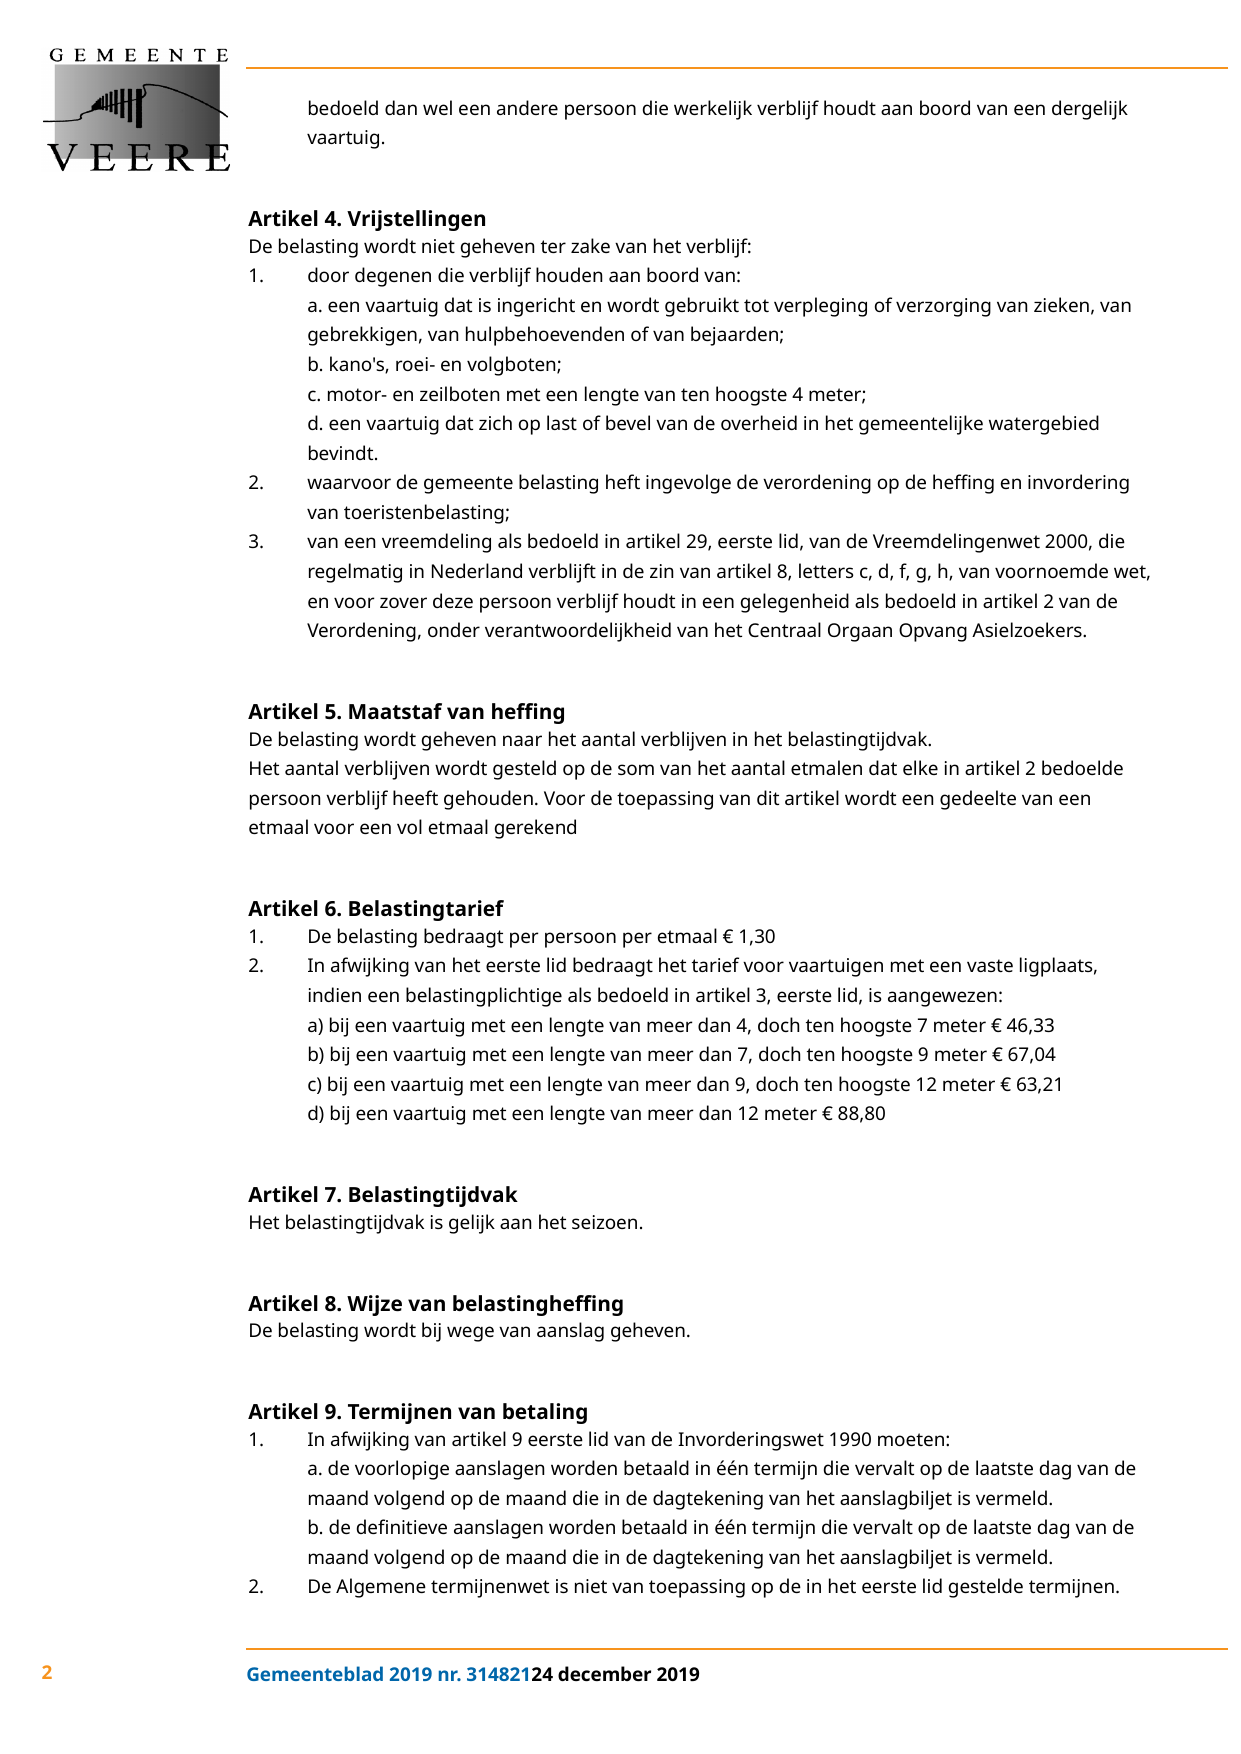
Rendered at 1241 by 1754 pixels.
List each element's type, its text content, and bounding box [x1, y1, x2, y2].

picture [41, 47, 231, 172]
list a. een vaartuig dat is ingericht en wordt gebruikt tot verpleging of verzorging van zieken, van gebrekkigen, van hulpbehoevenden of van bejaarden; [248, 292, 1152, 347]
list De Algemene termijnenwet is niet van toepassing op de in het eerste lid gestelde termijnen. [248, 1574, 1152, 1599]
text Artikel 4. Vrijstellingen [248, 204, 1152, 233]
text De belasting wordt bij wege van aanslag geheven. [248, 1317, 1152, 1343]
list d) bij een vaartuig met een lengte van meer dan 12 meter € 88,80 [248, 1101, 1152, 1126]
list In afwijking van het eerste lid bedraagt het tarief voor vaartuigen met een vaste ligplaats, indien een belastingplichtige als bedoeld in artikel 3, eerste lid, is aangewezen: [248, 953, 1152, 1008]
list De belasting bedraagt per persoon per etmaal € 1,30 [248, 923, 1152, 949]
list a) bij een vaartuig met een lengte van meer dan 4, doch ten hoogste 7 meter € 46,33 [248, 1012, 1152, 1037]
text Het aantal verblijven wordt gesteld op de som van het aantal etmalen dat elke in artikel 2 bedoelde persoon verblijf heeft gehouden. Voor de toepassing van dit artikel wordt een gedeelte van een etmaal voor een vol etmaal gerekend [248, 755, 1152, 840]
list In afwijking van artikel 9 eerste lid van de Invorderingswet 1990 moeten: [248, 1426, 1152, 1452]
list b) bij een vaartuig met een lengte van meer dan 7, doch ten hoogste 9 meter € 67,04 [248, 1041, 1152, 1067]
text Artikel 9. Termijnen van betaling [248, 1397, 1152, 1426]
list b. kano's, roei- en volgboten; [248, 351, 1152, 377]
list a. de voorlopige aanslagen worden betaald in één termijn die vervalt op de laatste dag van de maand volgend op de maand die in de dagtekening van het aanslagbiljet is vermeld. [248, 1455, 1152, 1511]
text Artikel 8. Wijze van belastingheffing [248, 1289, 1152, 1317]
list van een vreemdeling als bedoeld in artikel 29, eerste lid, van de Vreemdelingenwet 2000, die regelmatig in Nederland verblijft in de zin van artikel 8, letters c, d, f, g, h, van voornoemde wet, en voor zover deze persoon verblijf houdt in een gelegenheid als bedoeld in artikel 2 van de Verordening, onder verantwoordelijkheid van het Centraal Orgaan Opvang Asielzoekers. [248, 529, 1152, 643]
list d. een vaartuig dat zich op last of bevel van de overheid in het gemeentelijke watergebied bevindt. [248, 410, 1152, 466]
text Artikel 7. Belastingtijdvak [248, 1181, 1152, 1209]
list c) bij een vaartuig met een lengte van meer dan 9, doch ten hoogste 12 meter € 63,21 [248, 1071, 1152, 1097]
list b. de definitieve aanslagen worden betaald in één termijn die vervalt op de laatste dag van de maand volgend op de maand die in de dagtekening van het aanslagbiljet is vermeld. [248, 1514, 1152, 1570]
text Het belastingtijdvak is gelijk aan het seizoen. [248, 1209, 1152, 1235]
text Artikel 5. Maatstaf van heffing [248, 697, 1152, 726]
text Artikel 6. Belastingtarief [248, 894, 1152, 923]
text De belasting wordt niet geheven ter zake van het verblijf: [248, 233, 1152, 258]
list c. motor- en zeilboten met een lengte van ten hoogste 4 meter; [248, 381, 1152, 406]
list waarvoor de gemeente belasting heft ingevolge de verordening op de heffing en invordering van toeristenbelasting; [248, 469, 1152, 525]
list bedoeld dan wel een andere persoon die werkelijk verblijf houdt aan boord van een dergelijk vaartuig. [248, 95, 1152, 150]
list door degenen die verblijf houden aan boord van: [248, 262, 1152, 288]
text De belasting wordt geheven naar het aantal verblijven in het belastingtijdvak. [248, 726, 1152, 752]
